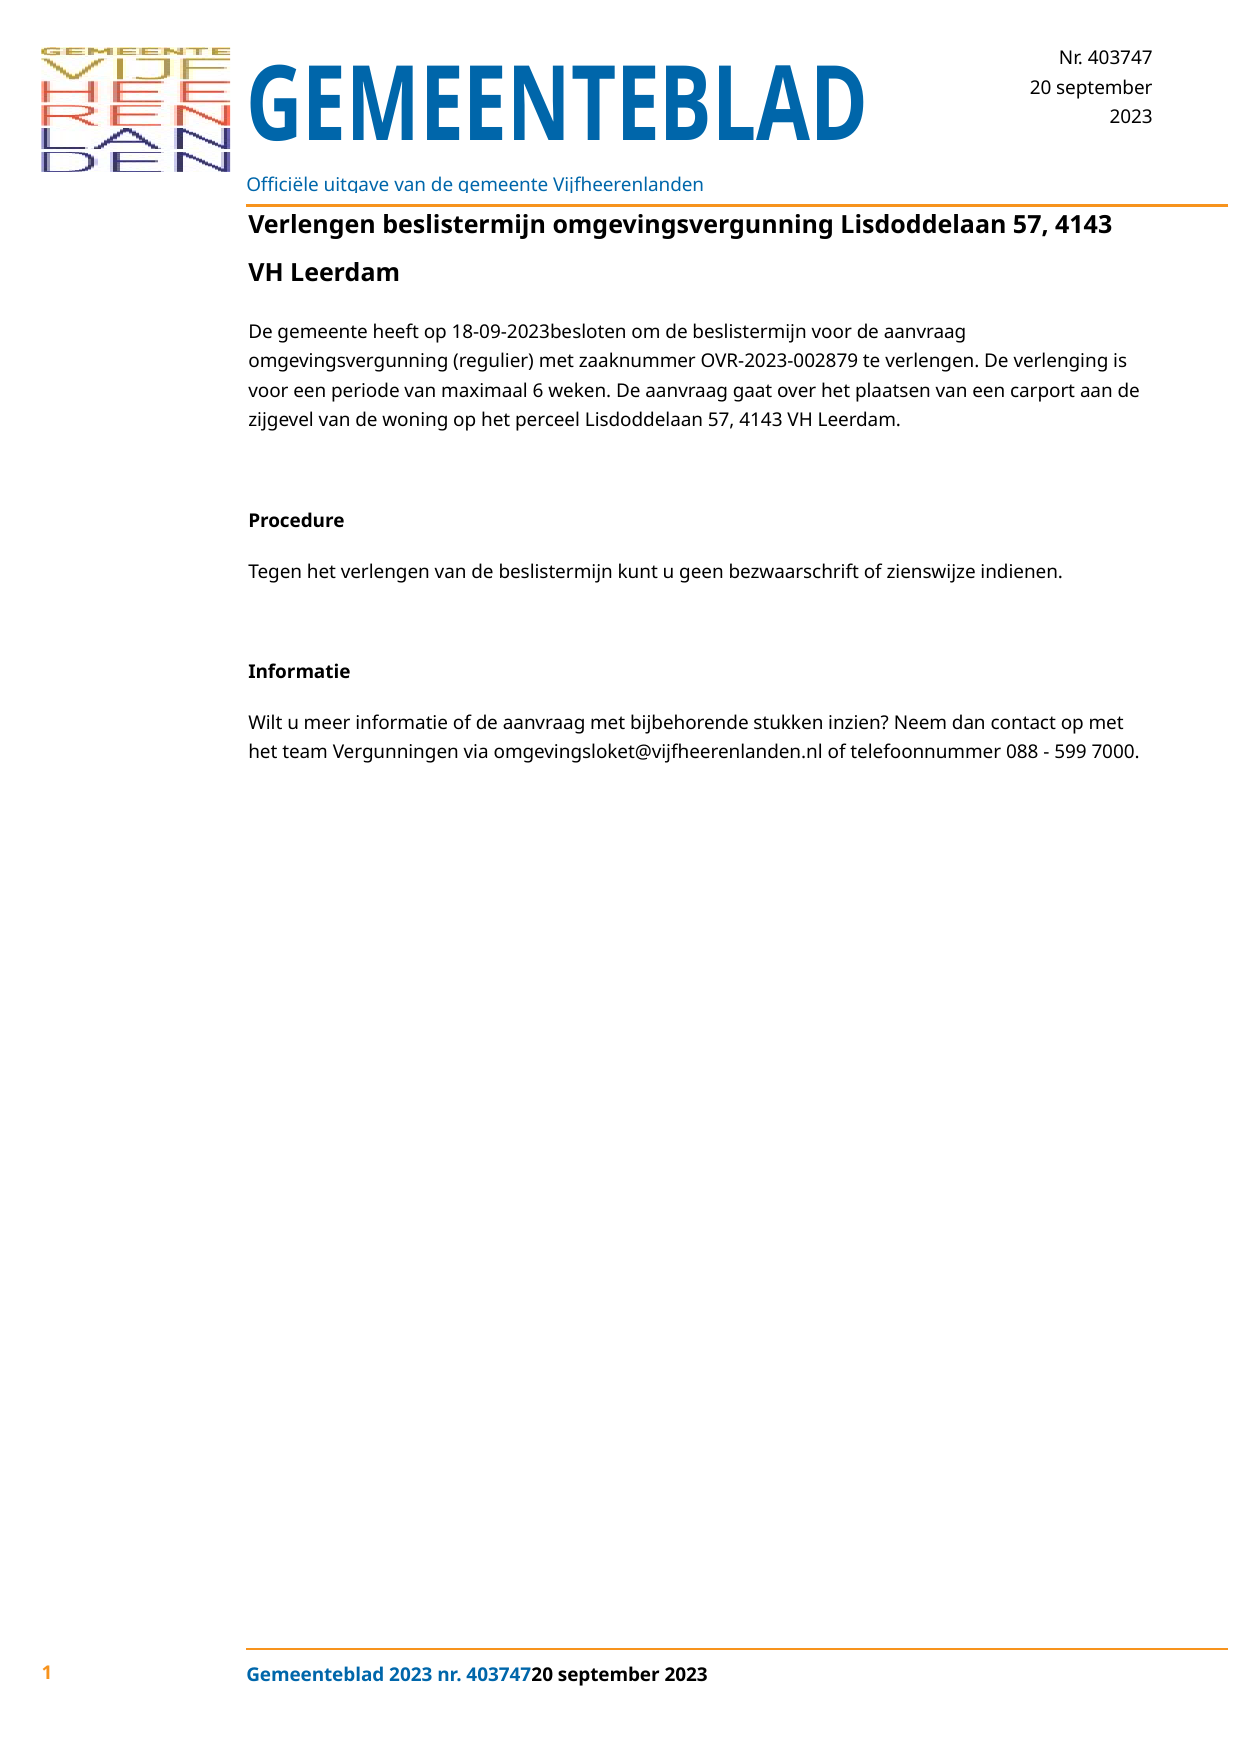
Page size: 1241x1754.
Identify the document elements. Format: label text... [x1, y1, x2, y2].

text Wilt u meer informatie of de aanvraag met bijbehorende stukken inzien? Neem dan contact op met het team Vergunningen via omgevingsloket@vijfheerenlanden.nl of telefoonnummer 088 - 599 7000. [248, 709, 1152, 764]
text Informatie [248, 659, 1152, 684]
text Tegen het verlengen van de beslistermijn kunt u geen bezwaarschrift of zienswijze indienen. [248, 558, 1152, 584]
text De gemeente heeft op 18-09-2023besloten om de beslistermijn voor de aanvraag omgevingsvergunning (regulier) met zaaknummer OVR-2023-002879 te verlengen. De verlenging is voor een periode van maximaal 6 weken. De aanvraag gaat over het plaatsen van een carport aan de zijgevel van de woning op het perceel Lisdoddelaan 57, 4143 VH Leerdam. [248, 318, 1152, 432]
picture [41, 47, 231, 172]
text Procedure [248, 507, 1152, 533]
text Verlengen beslistermijn omgevingsvergunning Lisdoddelaan 57, 4143 VH Leerdam [248, 207, 1152, 288]
